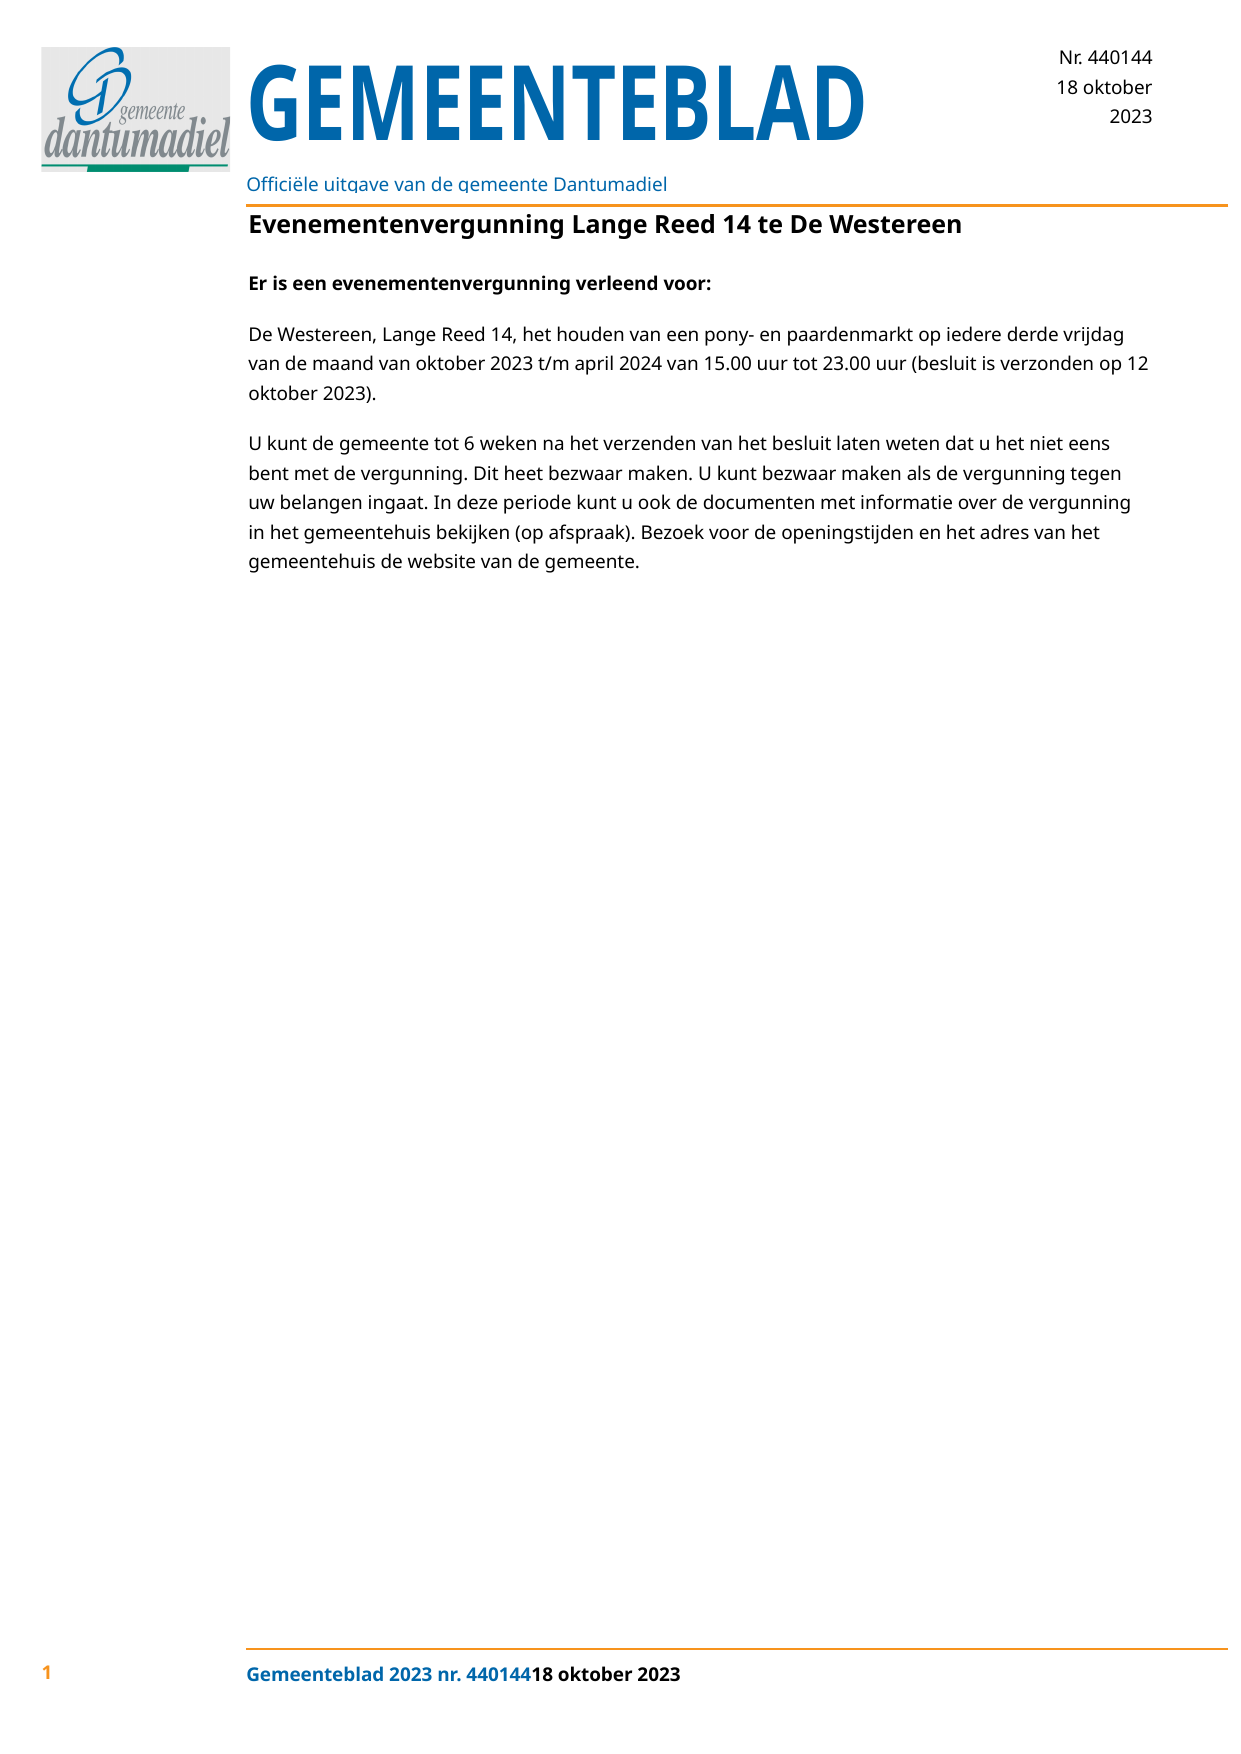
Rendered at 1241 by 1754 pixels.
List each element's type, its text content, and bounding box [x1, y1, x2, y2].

text Evenementenvergunning Lange Reed 14 te De Westereen [248, 207, 1152, 241]
picture [41, 47, 231, 172]
text Er is een evenementenvergunning verleend voor: [248, 270, 1152, 296]
text U kunt de gemeente tot 6 weken na het verzenden van het besluit laten weten dat u het niet eens bent met de vergunning. Dit heet bezwaar maken. U kunt bezwaar maken als de vergunning tegen uw belangen ingaat. In deze periode kunt u ook de documenten met informatie over de vergunning in het gemeentehuis bekijken (op afspraak). Bezoek voor de openingstijden en het adres van het gemeentehuis de website van de gemeente. [248, 430, 1152, 574]
text De Westereen, Lange Reed 14, het houden van een pony- en paardenmarkt op iedere derde vrijdag van de maand van oktober 2023 t/m april 2024 van 15.00 uur tot 23.00 uur (besluit is verzonden op 12 oktober 2023). [248, 321, 1152, 406]
